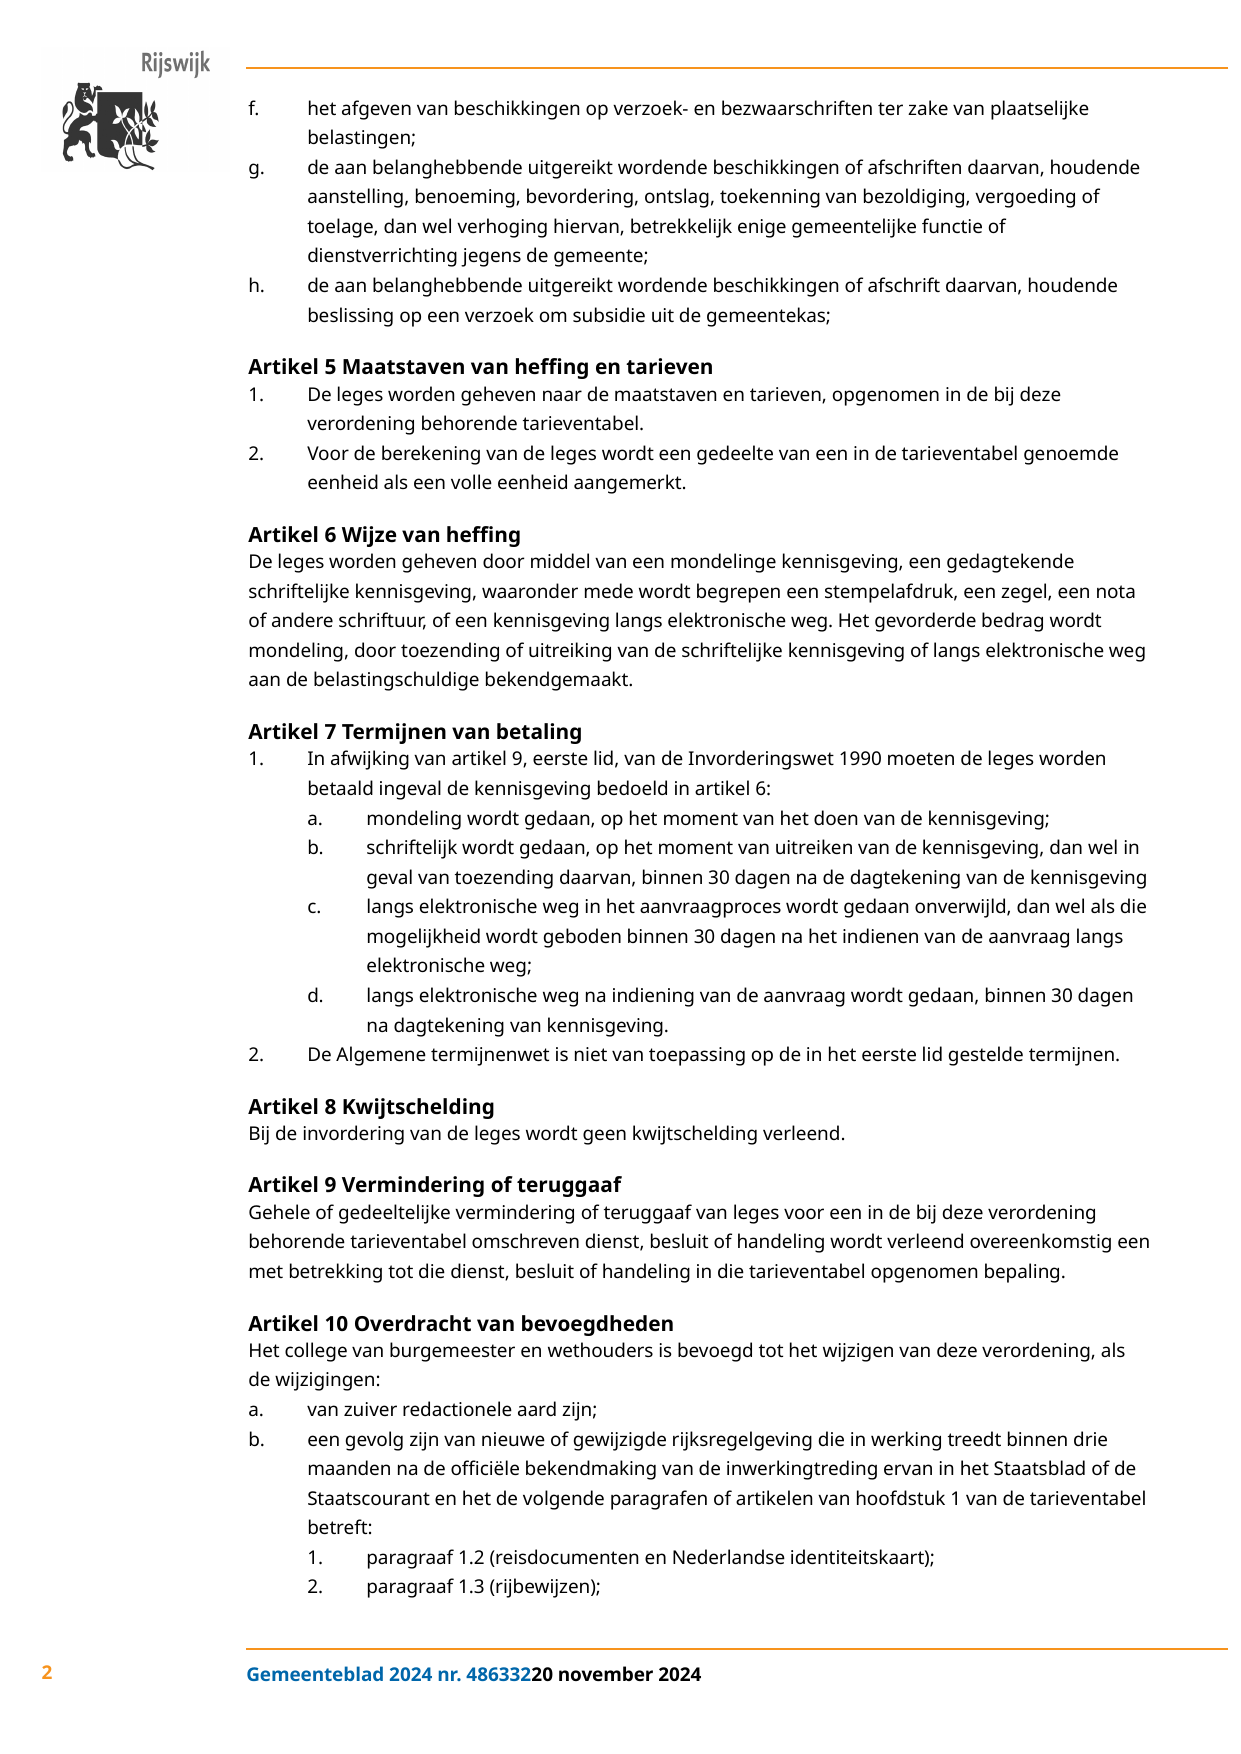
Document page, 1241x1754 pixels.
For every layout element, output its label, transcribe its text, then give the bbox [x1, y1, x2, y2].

text Artikel 6 Wijze van heffing [248, 520, 1152, 548]
list paragraaf 1.2 (reisdocumenten en Nederlandse identiteitskaart); [307, 1544, 1152, 1570]
list de aan belanghebbende uitgereikt wordende beschikkingen of afschrift daarvan, houdende beslissing op een verzoek om subsidie uit de gemeentekas; [248, 272, 1152, 328]
text Bij de invordering van de leges wordt geen kwijtschelding verleend. [248, 1120, 1152, 1146]
list In afwijking van artikel 9, eerste lid, van de Invorderingswet 1990 moeten de leges worden betaald ingeval de kennisgeving bedoeld in artikel 6: [248, 746, 1152, 801]
list langs elektronische weg in het aanvraagproces wordt gedaan onverwijld, dan wel als die mogelijkheid wordt geboden binnen 30 dagen na het indienen van de aanvraag langs elektronische weg; [307, 893, 1152, 978]
text Artikel 10 Overdracht van bevoegdheden [248, 1309, 1152, 1337]
list De Algemene termijnenwet is niet van toepassing op de in het eerste lid gestelde termijnen. [248, 1041, 1152, 1067]
text Artikel 8 Kwijtschelding [248, 1092, 1152, 1120]
picture [41, 47, 231, 172]
list de aan belanghebbende uitgereikt wordende beschikkingen of afschriften daarvan, houdende aanstelling, benoeming, bevordering, ontslag, toekenning van bezoldiging, vergoeding of toelage, dan wel verhoging hiervan, betrekkelijk enige gemeentelijke functie of dienstverrichting jegens de gemeente; [248, 154, 1152, 268]
list het afgeven van beschikkingen op verzoek- en bezwaarschriften ter zake van plaatselijke belastingen; [248, 95, 1152, 150]
text Artikel 5 Maatstaven van heffing en tarieven [248, 352, 1152, 381]
text Artikel 7 Termijnen van betaling [248, 717, 1152, 746]
text De leges worden geheven door middel van een mondelinge kennisgeving, een gedagtekende schriftelijke kennisgeving, waaronder mede wordt begrepen een stempelafdruk, een zegel, een nota of andere schriftuur, of een kennisgeving langs elektronische weg. Het gevorderde bedrag wordt mondeling, door toezending of uitreiking van de schriftelijke kennisgeving of langs elektronische weg aan de belastingschuldige bekendgemaakt. [248, 548, 1152, 692]
list paragraaf 1.3 (rijbewijzen); [307, 1574, 1152, 1599]
list De leges worden geheven naar de maatstaven en tarieven, opgenomen in de bij deze verordening behorende tarieventabel. [248, 381, 1152, 436]
text Gehele of gedeeltelijke vermindering of teruggaaf van leges voor een in de bij deze verordening behorende tarieventabel omschreven dienst, besluit of handeling wordt verleend overeenkomstig een met betrekking tot die dienst, besluit of handeling in die tarieventabel opgenomen bepaling. [248, 1199, 1152, 1284]
list Voor de berekening van de leges wordt een gedeelte van een in de tarieventabel genoemde eenheid als een volle eenheid aangemerkt. [248, 440, 1152, 495]
list schriftelijk wordt gedaan, op het moment van uitreiken van de kennisgeving, dan wel in geval van toezending daarvan, binnen 30 dagen na de dagtekening van de kennisgeving [307, 834, 1152, 889]
list van zuiver redactionele aard zijn; [248, 1396, 1152, 1422]
text Artikel 9 Vermindering of teruggaaf [248, 1171, 1152, 1199]
list mondeling wordt gedaan, op het moment van het doen van de kennisgeving; [307, 805, 1152, 830]
list langs elektronische weg na indiening van de aanvraag wordt gedaan, binnen 30 dagen na dagtekening van kennisgeving. [307, 982, 1152, 1037]
text Het college van burgemeester en wethouders is bevoegd tot het wijzigen van deze verordening, als de wijzigingen: [248, 1337, 1152, 1392]
list een gevolg zijn van nieuwe of gewijzigde rijksregelgeving die in werking treedt binnen drie maanden na de officiële bekendmaking van de inwerkingtreding ervan in het Staatsblad of de Staatscourant en het de volgende paragrafen of artikelen van hoofdstuk 1 van de tarieventabel betreft: [248, 1426, 1152, 1540]
